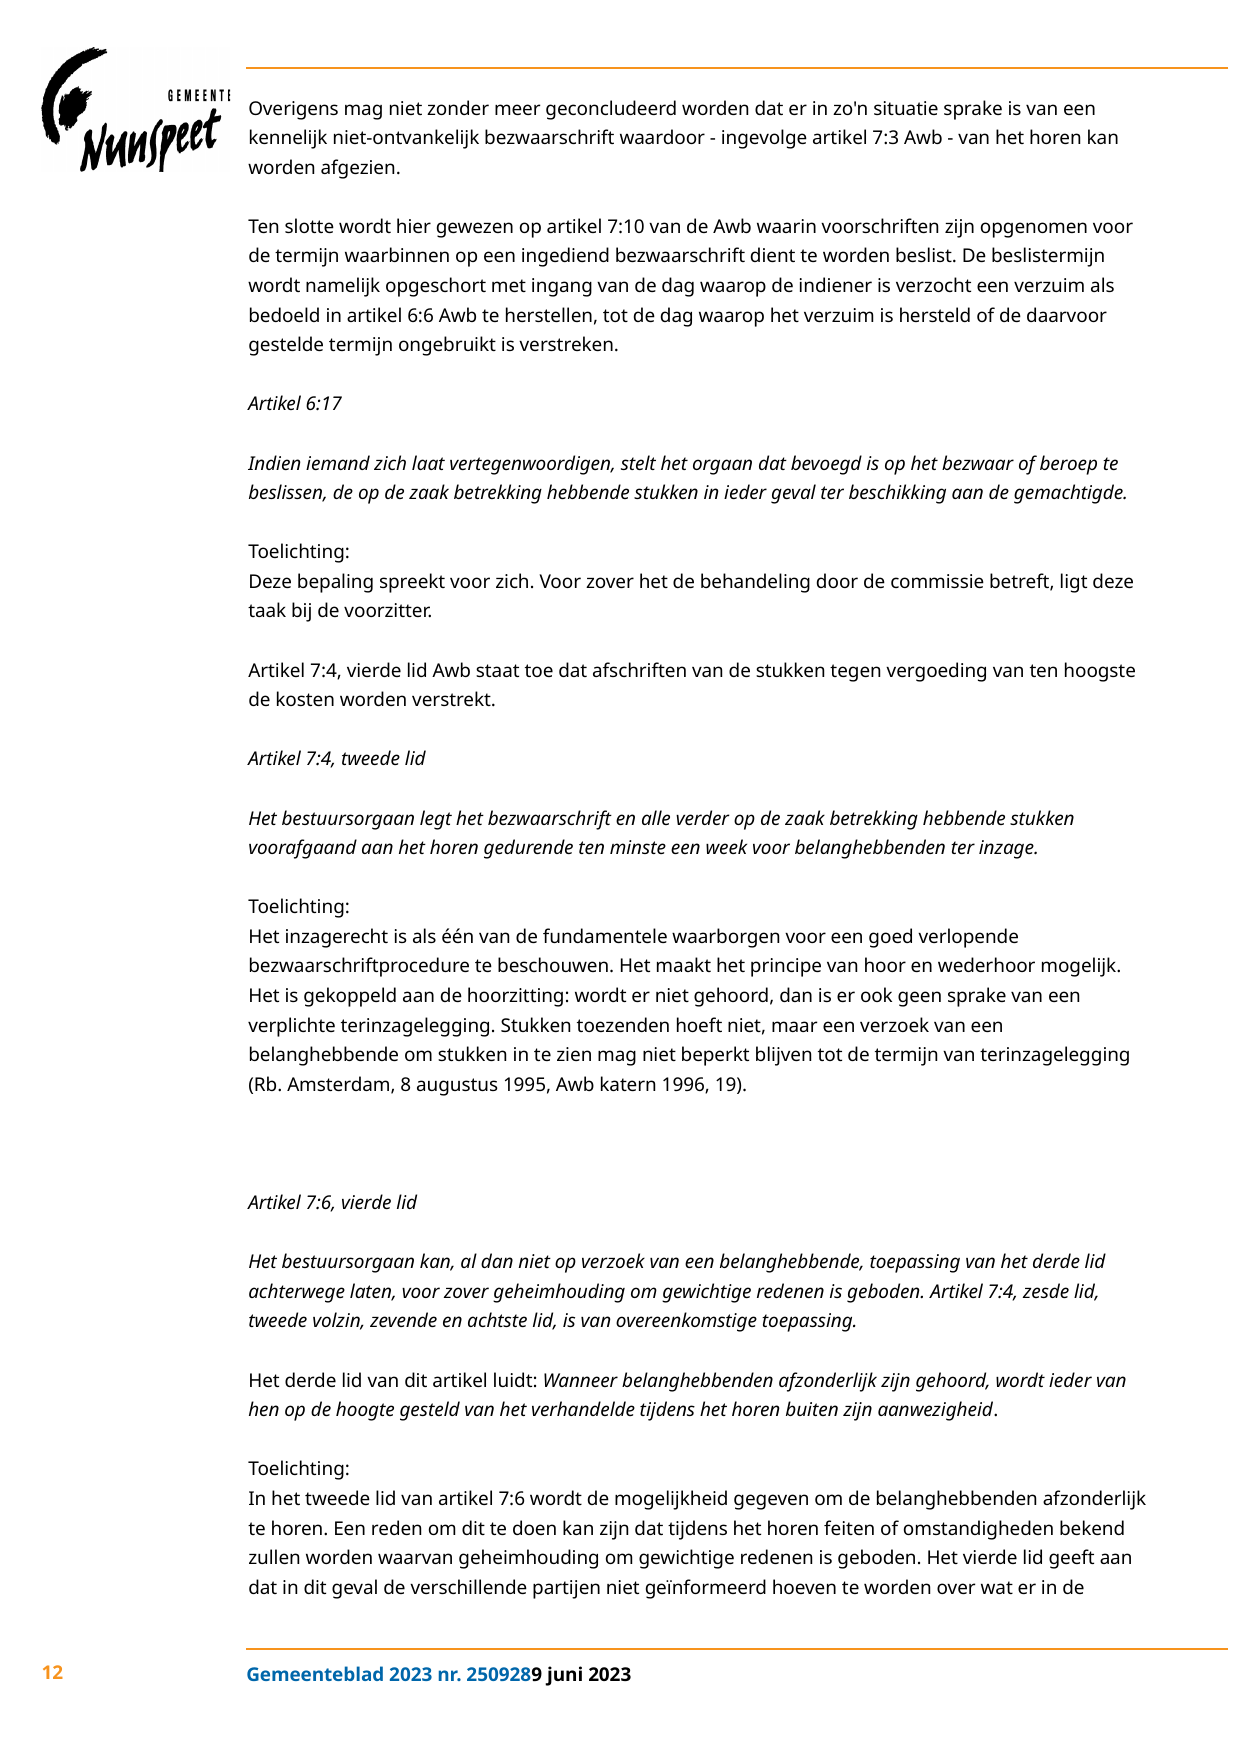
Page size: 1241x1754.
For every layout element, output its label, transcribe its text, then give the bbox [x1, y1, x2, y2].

text Het bestuursorgaan kan, al dan niet op verzoek van een belanghebbende, toepassing van het derde lid achterwege laten, voor zover geheimhouding om gewichtige redenen is geboden. Artikel 7:4, zesde lid, tweede volzin, zevende en achtste lid, is van overeenkomstige toepassing. [248, 1248, 1152, 1333]
text Deze bepaling spreekt voor zich. Voor zover het de behandeling door de commissie betreft, ligt deze taak bij de voorzitter. [248, 568, 1152, 623]
text Het inzagerecht is als één van de fundamentele waarborgen voor een goed verlopende bezwaarschriftprocedure te beschouwen. Het maakt het principe van hoor en wederhoor mogelijk. Het is gekoppeld aan de hoorzitting: wordt er niet gehoord, dan is er ook geen sprake van een verplichte terinzagelegging. Stukken toezenden hoeft niet, maar een verzoek van een belanghebbende om stukken in te zien mag niet beperkt blijven tot de termijn van terinzagelegging (Rb. Amsterdam, 8 augustus 1995, Awb katern 1996, 19). [248, 923, 1152, 1097]
text Toelichting: [248, 538, 1152, 564]
text Het bestuursorgaan legt het bezwaarschrift en alle verder op de zaak betrekking hebbende stukken voorafgaand aan het horen gedurende ten minste een week voor belanghebbenden ter inzage. [248, 805, 1152, 860]
text Toelichting: [248, 893, 1152, 919]
text Indien iemand zich laat vertegenwoordigen, stelt het orgaan dat bevoegd is op het bezwaar of beroep te beslissen, de op de zaak betrekking hebbende stukken in ieder geval ter beschikking aan de gemachtigde. [248, 450, 1152, 505]
text Artikel 7:4, vierde lid Awb staat toe dat afschriften van de stukken tegen vergoeding van ten hoogste de kosten worden verstrekt. [248, 657, 1152, 712]
text Artikel 6:17 [248, 391, 1152, 416]
text Het derde lid van dit artikel luidt: Wanneer belanghebbenden afzonderlijk zijn gehoord, wordt ieder van hen op de hoogte gesteld van het verhandelde tijdens het horen buiten zijn aanwezigheid. [248, 1367, 1152, 1422]
text Toelichting: [248, 1456, 1152, 1481]
text Overigens mag niet zonder meer geconcludeerd worden dat er in zo'n situatie sprake is van een kennelijk niet-ontvankelijk bezwaarschrift waardoor - ingevolge artikel 7:3 Awb - van het horen kan worden afgezien. [248, 95, 1152, 180]
text Ten slotte wordt hier gewezen op artikel 7:10 van de Awb waarin voorschriften zijn opgenomen voor de termijn waarbinnen op een ingediend bezwaarschrift dient te worden beslist. De beslistermijn wordt namelijk opgeschort met ingang van de dag waarop de indiener is verzocht een verzuim als bedoeld in artikel 6:6 Awb te herstellen, tot de dag waarop het verzuim is hersteld of de daarvoor gestelde termijn ongebruikt is verstreken. [248, 213, 1152, 357]
text Artikel 7:6, vierde lid [248, 1189, 1152, 1215]
text Artikel 7:4, tweede lid [248, 746, 1152, 771]
picture [41, 47, 231, 172]
text In het tweede lid van artikel 7:6 wordt de mogelijkheid gegeven om de belanghebbenden afzonderlijk te horen. Een reden om dit te doen kan zijn dat tijdens het horen feiten of omstandigheden bekend zullen worden waarvan geheimhouding om gewichtige redenen is geboden. Het vierde lid geeft aan dat in dit geval de verschillende partijen niet geïnformeerd hoeven te worden over wat er in de [248, 1485, 1152, 1600]
